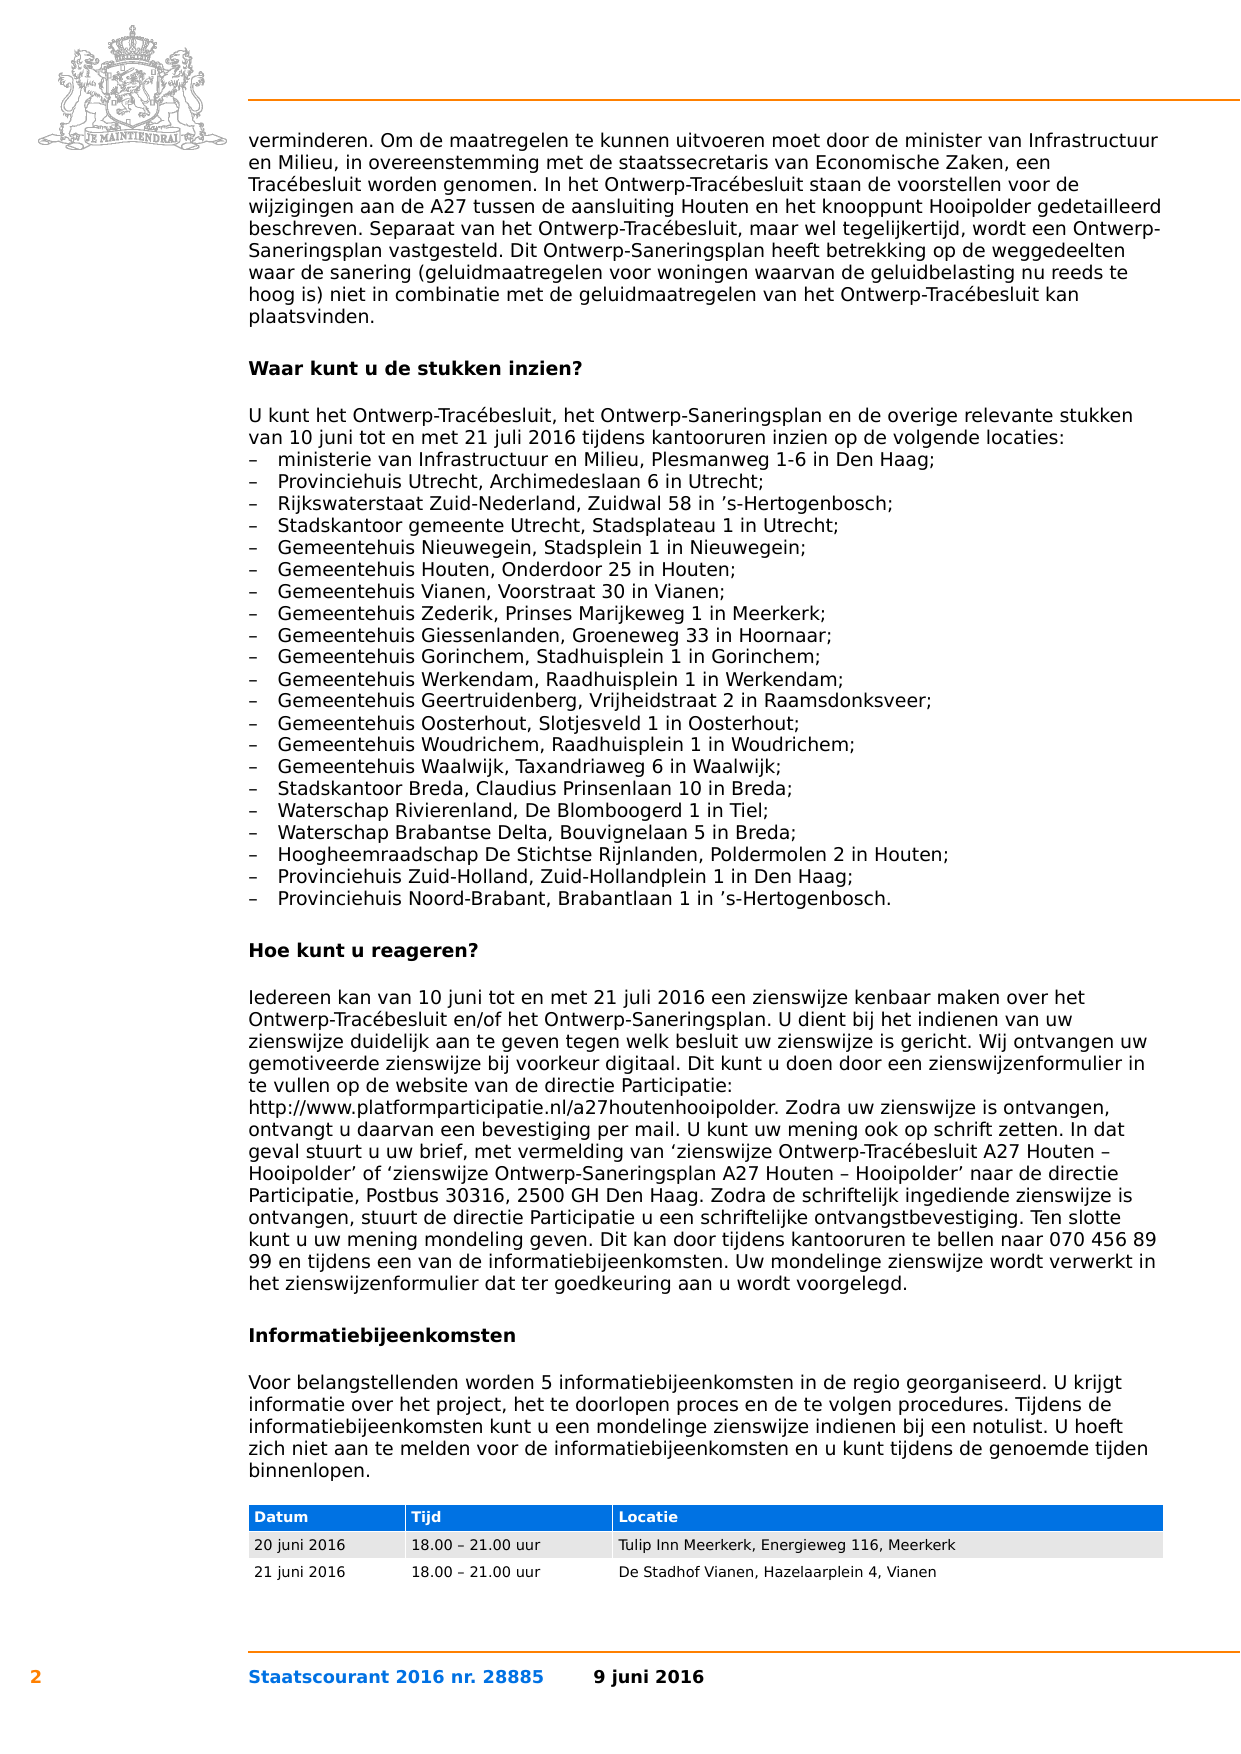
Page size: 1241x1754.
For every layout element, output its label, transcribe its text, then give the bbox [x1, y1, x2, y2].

text – Gemeentehuis Gorinchem, Stadhuisplein 1 in Gorinchem; [248, 646, 1163, 668]
subtitle Waar kunt u de stukken inzien? [248, 358, 1163, 380]
text – ministerie van Infrastructuur en Milieu, Plesmanweg 1-6 in Den Haag; [248, 449, 1163, 471]
picture [38, 25, 227, 150]
table_cell 21 juni 2016 [249, 1560, 405, 1586]
text – Gemeentehuis Vianen, Voorstraat 30 in Vianen; [248, 581, 1163, 602]
text – Rijkswaterstaat Zuid-Nederland, Zuidwal 58 in ’s-Hertogenbosch; [248, 493, 1163, 514]
table_header Datum [249, 1505, 405, 1531]
text – Gemeentehuis Woudrichem, Raadhuisplein 1 in Woudrichem; [248, 734, 1163, 756]
subtitle Hoe kunt u reageren? [248, 940, 1163, 962]
text – Stadskantoor Breda, Claudius Prinsenlaan 10 in Breda; [248, 778, 1163, 800]
text – Waterschap Brabantse Delta, Bouvignelaan 5 in Breda; [248, 822, 1163, 844]
text – Gemeentehuis Geertruidenberg, Vrijheidstraat 2 in Raamsdonksveer; [248, 690, 1163, 712]
text – Provinciehuis Zuid-Holland, Zuid-Hollandplein 1 in Den Haag; [248, 866, 1163, 888]
text – Gemeentehuis Nieuwegein, Stadsplein 1 in Nieuwegein; [248, 537, 1163, 558]
table_header Tijd [406, 1505, 612, 1531]
text – Gemeentehuis Werkendam, Raadhuisplein 1 in Werkendam; [248, 668, 1163, 690]
text Voor belangstellenden worden 5 informatiebijeenkomsten in de regio georganiseerd. U krijgt informatie over het project, het te doorlopen proces en de te volgen procedures. Tijdens de informatiebijeenkomsten kunt u een mondelinge zienswijze indienen bij een notulist. U hoeft zich niet aan te melden voor de informatiebijeenkomsten en u kunt tijdens de genoemde tijden binnenlopen. [248, 1372, 1163, 1482]
text – Waterschap Rivierenland, De Blomboogerd 1 in Tiel; [248, 800, 1163, 822]
text – Hoogheemraadschap De Stichtse Rijnlanden, Poldermolen 2 in Houten; [248, 844, 1163, 866]
text verminderen. Om de maatregelen te kunnen uitvoeren moet door de minister van Infrastructuur en Milieu, in overeenstemming met de staatssecretaris van Economische Zaken, een Tracébesluit worden genomen. In het Ontwerp-Tracébesluit staan de voorstellen voor de wijzigingen aan de A27 tussen de aansluiting Houten en het knooppunt Hooipolder gedetailleerd beschreven. Separaat van het Ontwerp-Tracébesluit, maar wel tegelijkertijd, wordt een Ontwerp-Saneringsplan vastgesteld. Dit Ontwerp-Saneringsplan heeft betrekking op de weggedeelten waar de sanering (geluidmaatregelen voor woningen waarvan de geluidbelasting nu reeds te hoog is) niet in combinatie met de geluidmaatregelen van het Ontwerp-Tracébesluit kan plaatsvinden. [248, 130, 1163, 328]
text – Gemeentehuis Zederik, Prinses Marijkeweg 1 in Meerkerk; [248, 602, 1163, 624]
table_cell 20 juni 2016 [249, 1532, 405, 1558]
table_cell 18.00 – 21.00 uur [406, 1532, 612, 1558]
text – Provinciehuis Utrecht, Archimedeslaan 6 in Utrecht; [248, 471, 1163, 493]
table_header Locatie [613, 1505, 1163, 1531]
text – Gemeentehuis Oosterhout, Slotjesveld 1 in Oosterhout; [248, 712, 1163, 734]
text Iedereen kan van 10 juni tot en met 21 juli 2016 een zienswijze kenbaar maken over het Ontwerp-Tracébesluit en/of het Ontwerp-Saneringsplan. U dient bij het indienen van uw zienswijze duidelijk aan te geven tegen welk besluit uw zienswijze is gericht. Wij ontvangen uw gemotiveerde zienswijze bij voorkeur digitaal. Dit kunt u doen door een zienswijzenformulier in te vullen op de website van de directie Participatie: http://www.platformparticipatie.nl/a27houtenhooipolder. Zodra uw zienswijze is ontvangen, ontvangt u daarvan een bevestiging per mail. U kunt uw mening ook op schrift zetten. In dat geval stuurt u uw brief, met vermelding van ‘zienswijze Ontwerp-Tracébesluit A27 Houten – Hooipolder’ of ‘zienswijze Ontwerp-Saneringsplan A27 Houten – Hooipolder’ naar de directie Participatie, Postbus 30316, 2500 GH Den Haag. Zodra de schriftelijk ingediende zienswijze is ontvangen, stuurt de directie Participatie u een schriftelijke ontvangstbevestiging. Ten slotte kunt u uw mening mondeling geven. Dit kan door tijdens kantooruren te bellen naar 070 456 89 99 en tijdens een van de informatiebijeenkomsten. Uw mondelinge zienswijze wordt verwerkt in het zienswijzenformulier dat ter goedkeuring aan u wordt voorgelegd. [248, 987, 1163, 1295]
text – Gemeentehuis Houten, Onderdoor 25 in Houten; [248, 558, 1163, 581]
text – Stadskantoor gemeente Utrecht, Stadsplateau 1 in Utrecht; [248, 514, 1163, 537]
text – Gemeentehuis Waalwijk, Taxandriaweg 6 in Waalwijk; [248, 756, 1163, 778]
table_cell De Stadhof Vianen, Hazelaarplein 4, Vianen [613, 1560, 1163, 1586]
table_cell 18.00 – 21.00 uur [406, 1560, 612, 1586]
text – Gemeentehuis Giessenlanden, Groeneweg 33 in Hoornaar; [248, 624, 1163, 646]
table_cell Tulip Inn Meerkerk, Energieweg 116, Meerkerk [613, 1532, 1163, 1558]
subtitle Informatiebijeenkomsten [248, 1325, 1163, 1347]
text U kunt het Ontwerp-Tracébesluit, het Ontwerp-Saneringsplan en de overige relevante stukken van 10 juni tot en met 21 juli 2016 tijdens kantooruren inzien op de volgende locaties: [248, 405, 1163, 449]
text – Provinciehuis Noord-Brabant, Brabantlaan 1 in ’s-Hertogenbosch. [248, 888, 1163, 910]
